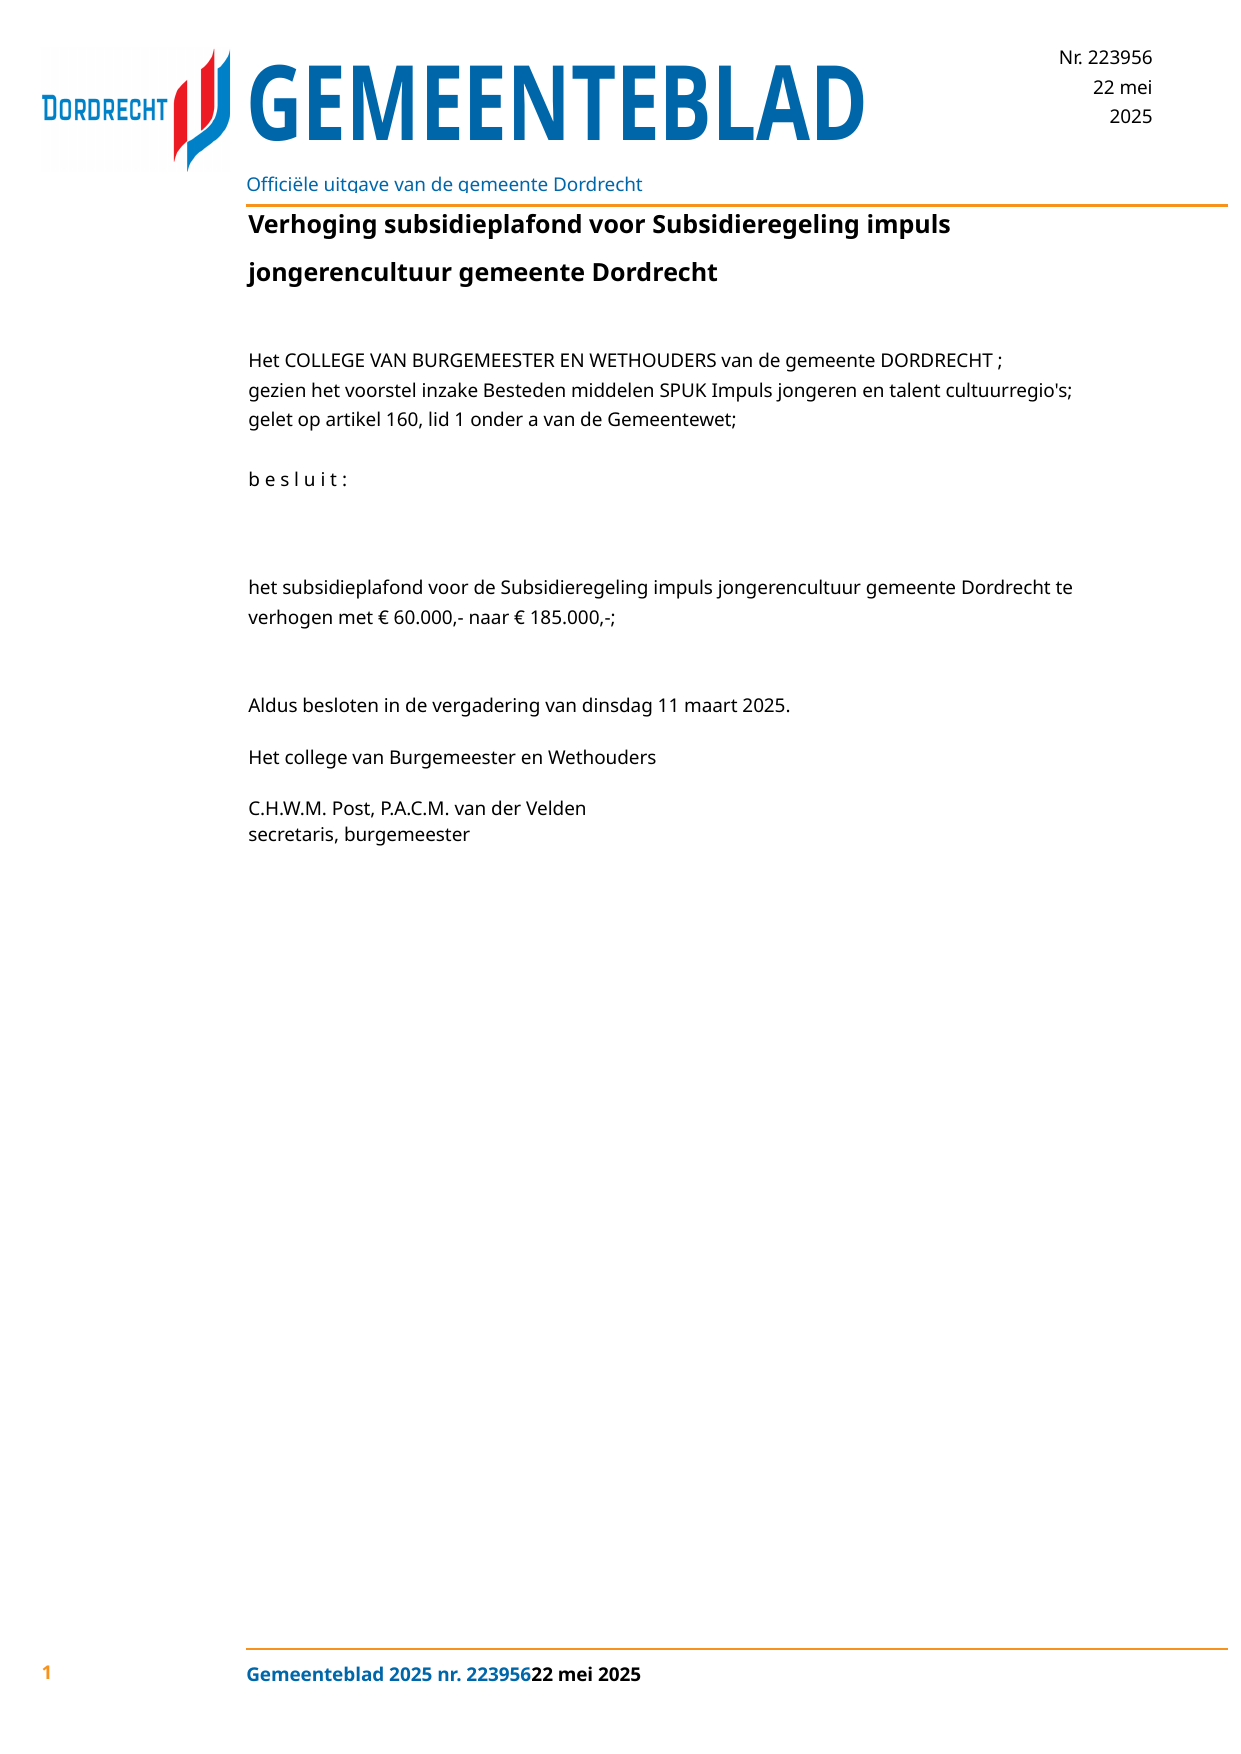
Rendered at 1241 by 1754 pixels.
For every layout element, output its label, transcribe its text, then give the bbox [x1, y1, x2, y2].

text Aldus besloten in de vergadering van dinsdag 11 maart 2025. [248, 693, 1152, 718]
text Het college van Burgemeester en Wethouders [248, 744, 1152, 770]
text secretaris, burgemeester [248, 821, 1152, 847]
text b e s l u i t : [248, 466, 1152, 492]
text gezien het voorstel inzake Besteden middelen SPUK Impuls jongeren en talent cultuurregio's; [248, 377, 1152, 403]
text Verhoging subsidieplafond voor Subsidieregeling impuls jongerencultuur gemeente Dordrecht [248, 207, 1152, 288]
text gelet op artikel 160, lid 1 onder a van de Gemeentewet; [248, 407, 1152, 432]
text C.H.W.M. Post, P.A.C.M. van der Velden [248, 796, 1152, 821]
text het subsidieplafond voor de Subsidieregeling impuls jongerencultuur gemeente Dordrecht te verhogen met € 60.000,- naar € 185.000,-; [248, 574, 1152, 629]
picture [41, 47, 231, 172]
text Het COLLEGE VAN BURGEMEESTER EN WETHOUDERS van de gemeente DORDRECHT ; [248, 347, 1152, 373]
